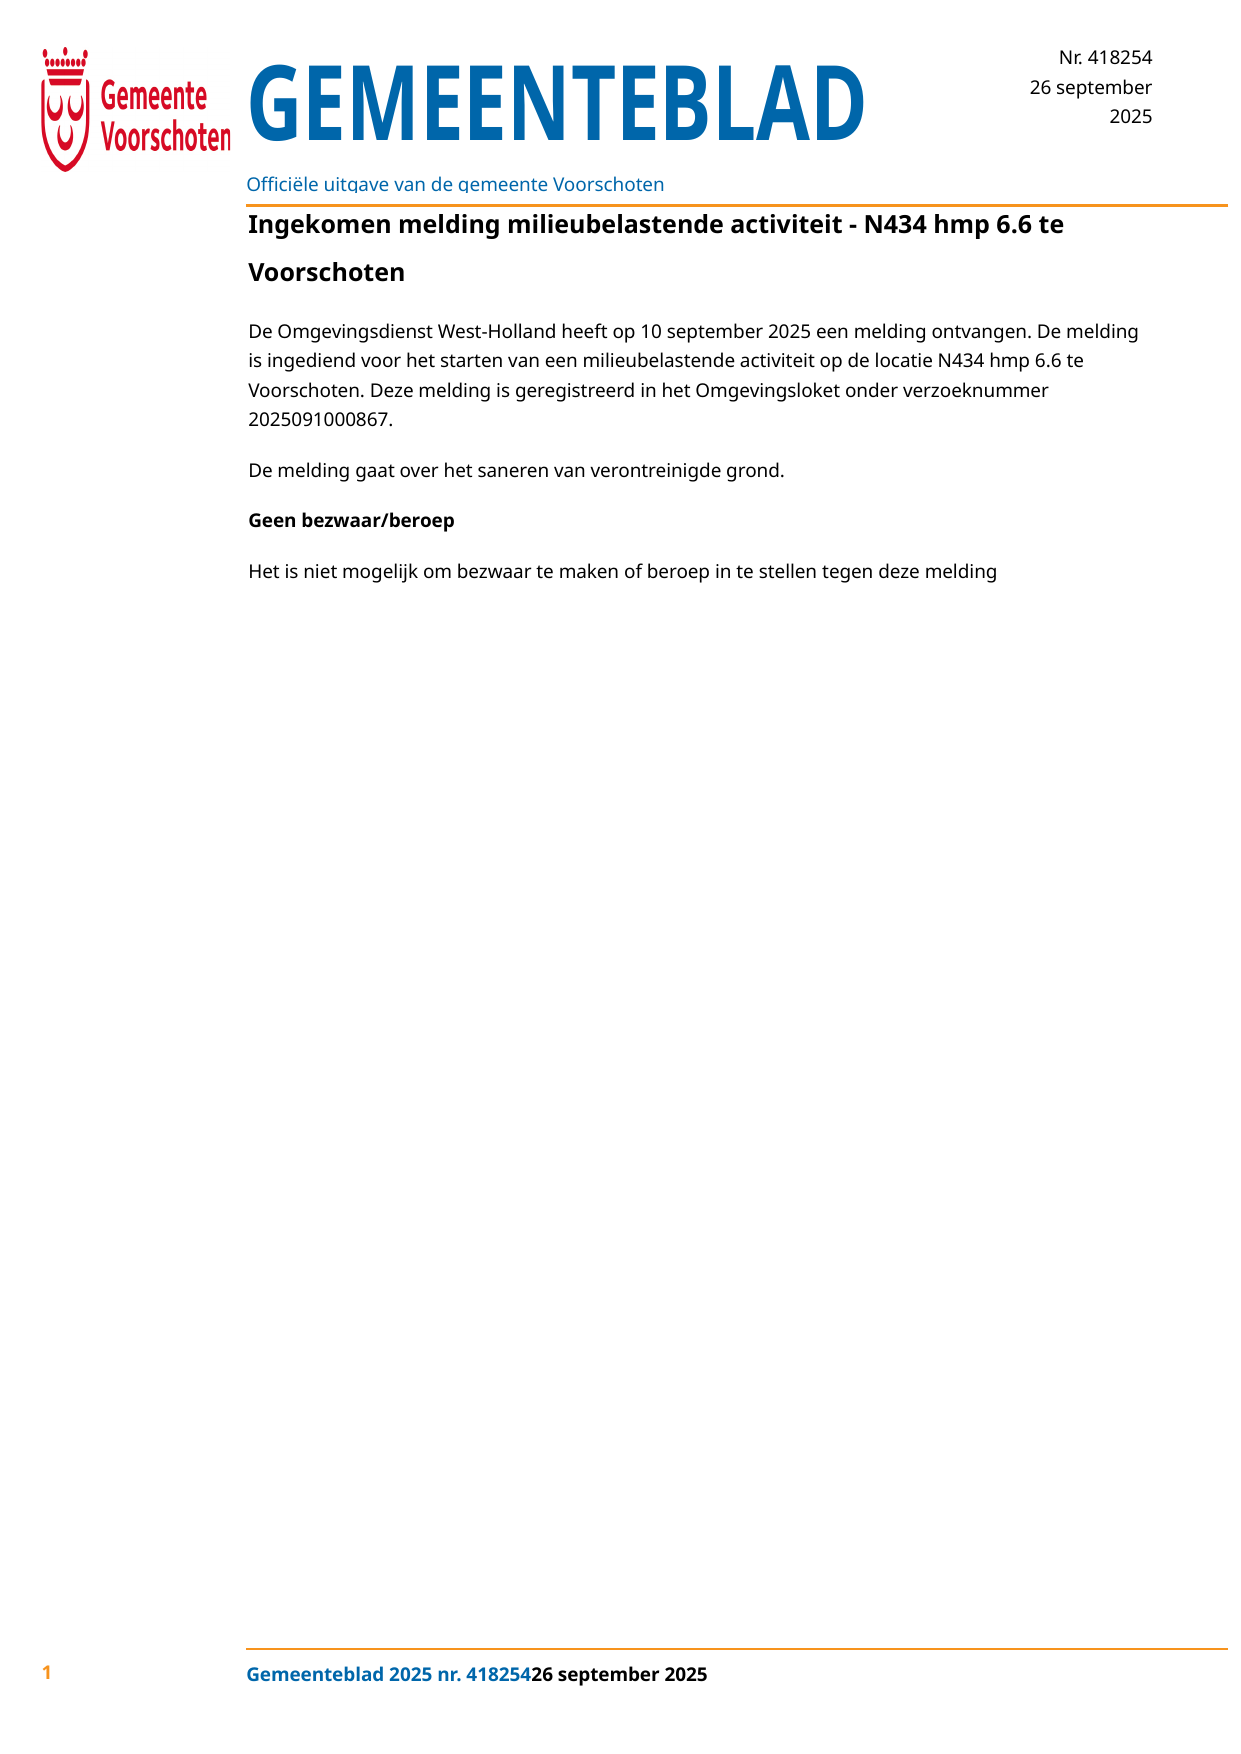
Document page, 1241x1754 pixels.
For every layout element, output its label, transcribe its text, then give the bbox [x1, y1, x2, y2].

picture [41, 47, 231, 172]
text Het is niet mogelijk om bezwaar te maken of beroep in te stellen tegen deze melding [248, 558, 1152, 584]
text De Omgevingsdienst West-Holland heeft op 10 september 2025 een melding ontvangen. De melding is ingediend voor het starten van een milieubelastende activiteit op de locatie N434 hmp 6.6 te Voorschoten. Deze melding is geregistreerd in het Omgevingsloket onder verzoeknummer 2025091000867. [248, 318, 1152, 432]
text Geen bezwaar/beroep [248, 507, 1152, 533]
text Ingekomen melding milieubelastende activiteit - N434 hmp 6.6 te Voorschoten [248, 207, 1152, 288]
text De melding gaat over het saneren van verontreinigde grond. [248, 457, 1152, 483]
